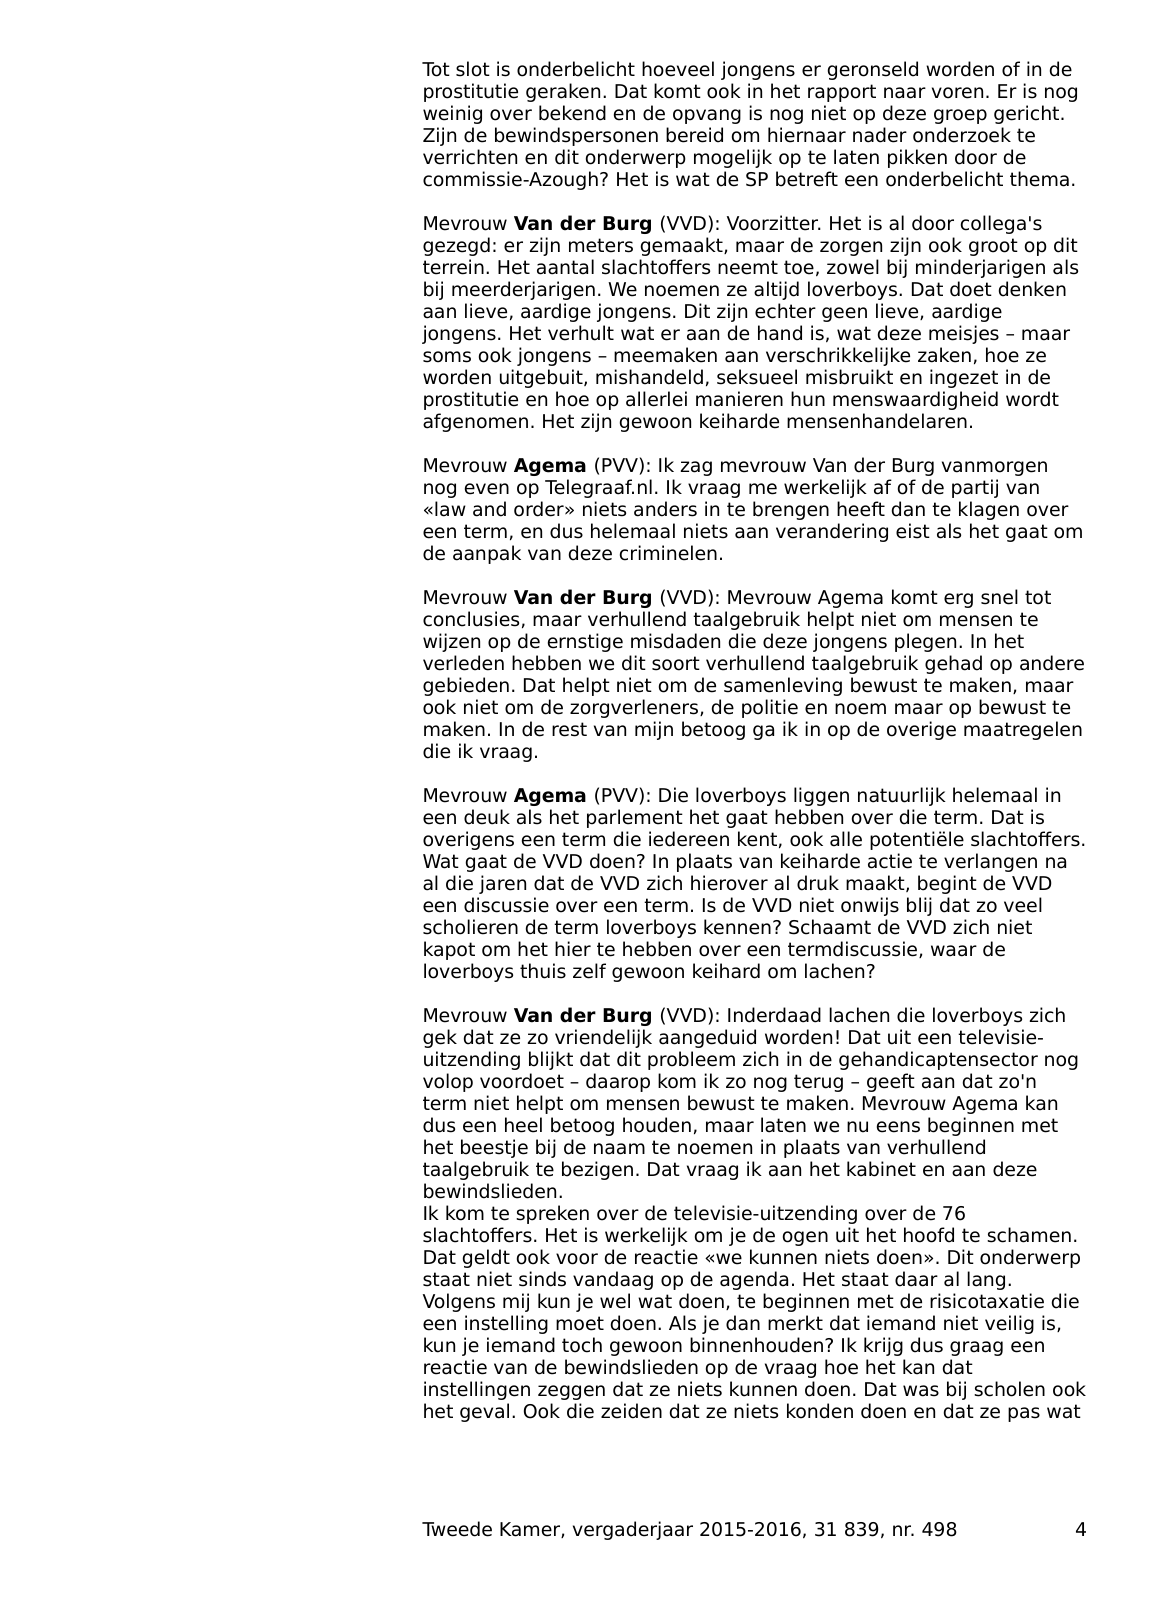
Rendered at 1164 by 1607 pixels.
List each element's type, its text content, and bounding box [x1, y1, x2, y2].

text Mevrouw Van der Burg (VVD): Voorzitter. Het is al door collega's gezegd: er zijn meters gemaakt, maar de zorgen zijn ook groot op dit terrein. Het aantal slachtoffers neemt toe, zowel bij minderjarigen als bij meerderjarigen. We noemen ze altijd loverboys. Dat doet denken aan lieve, aardige jongens. Dit zijn echter geen lieve, aardige jongens. Het verhult wat er aan de hand is, wat deze meisjes – maar soms ook jongens – meemaken aan verschrikkelijke zaken, hoe ze worden uitgebuit, mishandeld, seksueel misbruikt en ingezet in de prostitutie en hoe op allerlei manieren hun menswaardigheid wordt afgenomen. Het zijn gewoon keiharde mensenhandelaren. [422, 213, 1087, 433]
text Mevrouw Van der Burg (VVD): Inderdaad lachen die loverboys zich gek dat ze zo vriendelijk aangeduid worden! Dat uit een televisie-uitzending blijkt dat dit probleem zich in de gehandicaptensector nog volop voordoet – daarop kom ik zo nog terug – geeft aan dat zo'n term niet helpt om mensen bewust te maken. Mevrouw Agema kan dus een heel betoog houden, maar laten we nu eens beginnen met het beestje bij de naam te noemen in plaats van verhullend taalgebruik te bezigen. Dat vraag ik aan het kabinet en aan deze bewindslieden. [422, 1005, 1087, 1203]
text Mevrouw Van der Burg (VVD): Mevrouw Agema komt erg snel tot conclusies, maar verhullend taalgebruik helpt niet om mensen te wijzen op de ernstige misdaden die deze jongens plegen. In het verleden hebben we dit soort verhullend taalgebruik gehad op andere gebieden. Dat helpt niet om de samenleving bewust te maken, maar ook niet om de zorgverleners, de politie en noem maar op bewust te maken. In de rest van mijn betoog ga ik in op de overige maatregelen die ik vraag. [422, 587, 1087, 763]
text Tot slot is onderbelicht hoeveel jongens er geronseld worden of in de prostitutie geraken. Dat komt ook in het rapport naar voren. Er is nog weinig over bekend en de opvang is nog niet op deze groep gericht. Zijn de bewindspersonen bereid om hiernaar nader onderzoek te verrichten en dit onderwerp mogelijk op te laten pikken door de commissie-Azough? Het is wat de SP betreft een onderbelicht thema. [422, 59, 1087, 191]
text Mevrouw Agema (PVV): Ik zag mevrouw Van der Burg vanmorgen nog even op Telegraaf.nl. Ik vraag me werkelijk af of de partij van «law and order» niets anders in te brengen heeft dan te klagen over een term, en dus helemaal niets aan verandering eist als het gaat om de aanpak van deze criminelen. [422, 455, 1087, 565]
text Mevrouw Agema (PVV): Die loverboys liggen natuurlijk helemaal in een deuk als het parlement het gaat hebben over die term. Dat is overigens een term die iedereen kent, ook alle potentiële slachtoffers. Wat gaat de VVD doen? In plaats van keiharde actie te verlangen na al die jaren dat de VVD zich hierover al druk maakt, begint de VVD een discussie over een term. Is de VVD niet onwijs blij dat zo veel scholieren de term loverboys kennen? Schaamt de VVD zich niet kapot om het hier te hebben over een termdiscussie, waar de loverboys thuis zelf gewoon keihard om lachen? [422, 785, 1087, 983]
text Ik kom te spreken over de televisie-uitzending over de 76 slachtoffers. Het is werkelijk om je de ogen uit het hoofd te schamen. Dat geldt ook voor de reactie «we kunnen niets doen». Dit onderwerp staat niet sinds vandaag op de agenda. Het staat daar al lang. Volgens mij kun je wel wat doen, te beginnen met de risicotaxatie die een instelling moet doen. Als je dan merkt dat iemand niet veilig is, kun je iemand toch gewoon binnenhouden? Ik krijg dus graag een reactie van de bewindslieden op de vraag hoe het kan dat instellingen zeggen dat ze niets kunnen doen. Dat was bij scholen ook het geval. Ook die zeiden dat ze niets konden doen en dat ze pas wat [422, 1203, 1087, 1423]
